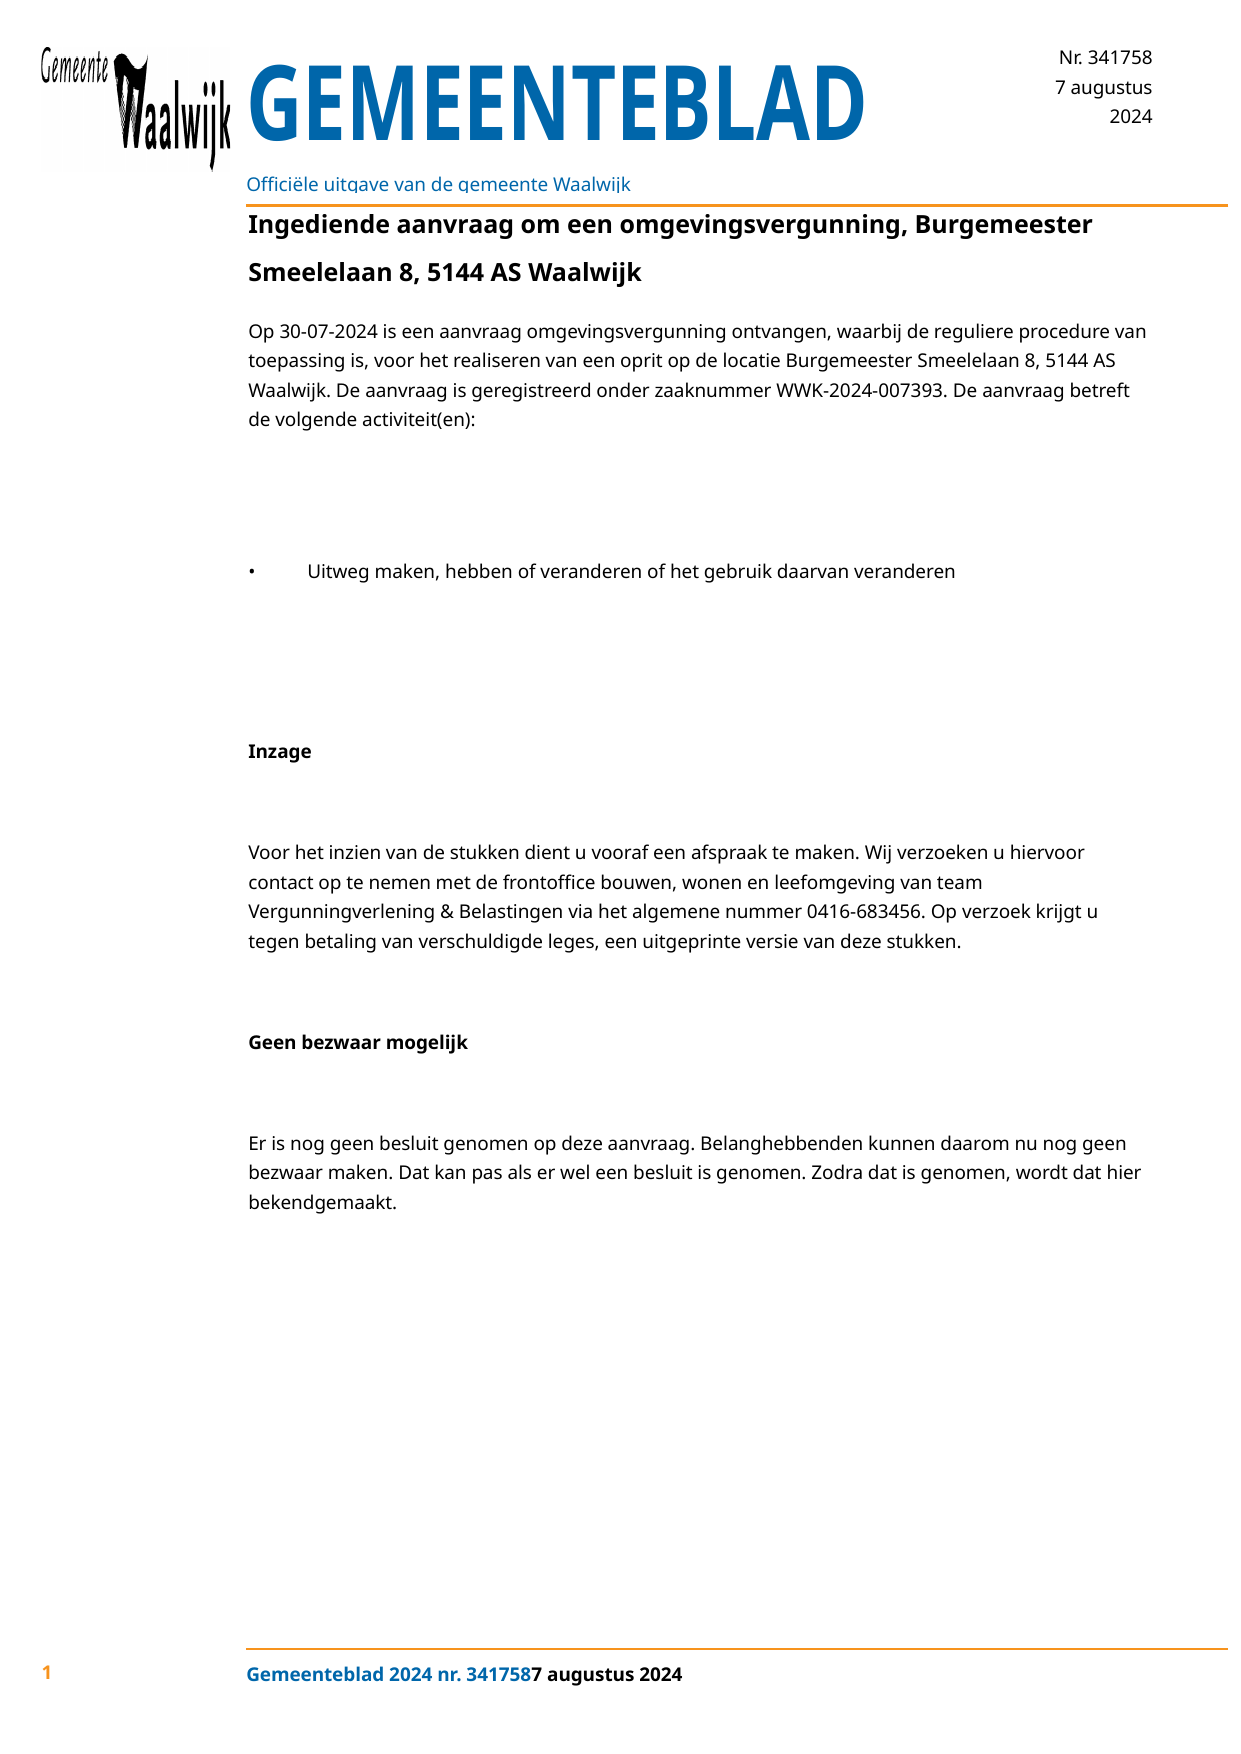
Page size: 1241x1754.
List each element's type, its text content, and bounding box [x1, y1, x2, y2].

text Op 30-07-2024 is een aanvraag omgevingsvergunning ontvangen, waarbij de reguliere procedure van toepassing is, voor het realiseren van een oprit op de locatie Burgemeester Smeelelaan 8, 5144 AS Waalwijk. De aanvraag is geregistreerd onder zaaknummer WWK-2024-007393. De aanvraag betreft de volgende activiteit(en): [248, 318, 1152, 432]
text Inzage [248, 739, 1152, 764]
text Geen bezwaar mogelijk [248, 1029, 1152, 1055]
list Uitweg maken, hebben of veranderen of het gebruik daarvan veranderen [248, 558, 1152, 584]
picture [41, 47, 231, 172]
text Voor het inzien van de stukken dient u vooraf een afspraak te maken. Wij verzoeken u hiervoor contact op te nemen met de frontoffice bouwen, wonen en leefomgeving van team Vergunningverlening & Belastingen via het algemene nummer 0416-683456. Op verzoek krijgt u tegen betaling van verschuldigde leges, een uitgeprinte versie van deze stukken. [248, 839, 1152, 954]
text Ingediende aanvraag om een omgevingsvergunning, Burgemeester Smeelelaan 8, 5144 AS Waalwijk [248, 207, 1152, 288]
text Er is nog geen besluit genomen op deze aanvraag. Belanghebbenden kunnen daarom nu nog geen bezwaar maken. Dat kan pas als er wel een besluit is genomen. Zodra dat is genomen, wordt dat hier bekendgemaakt. [248, 1130, 1152, 1215]
